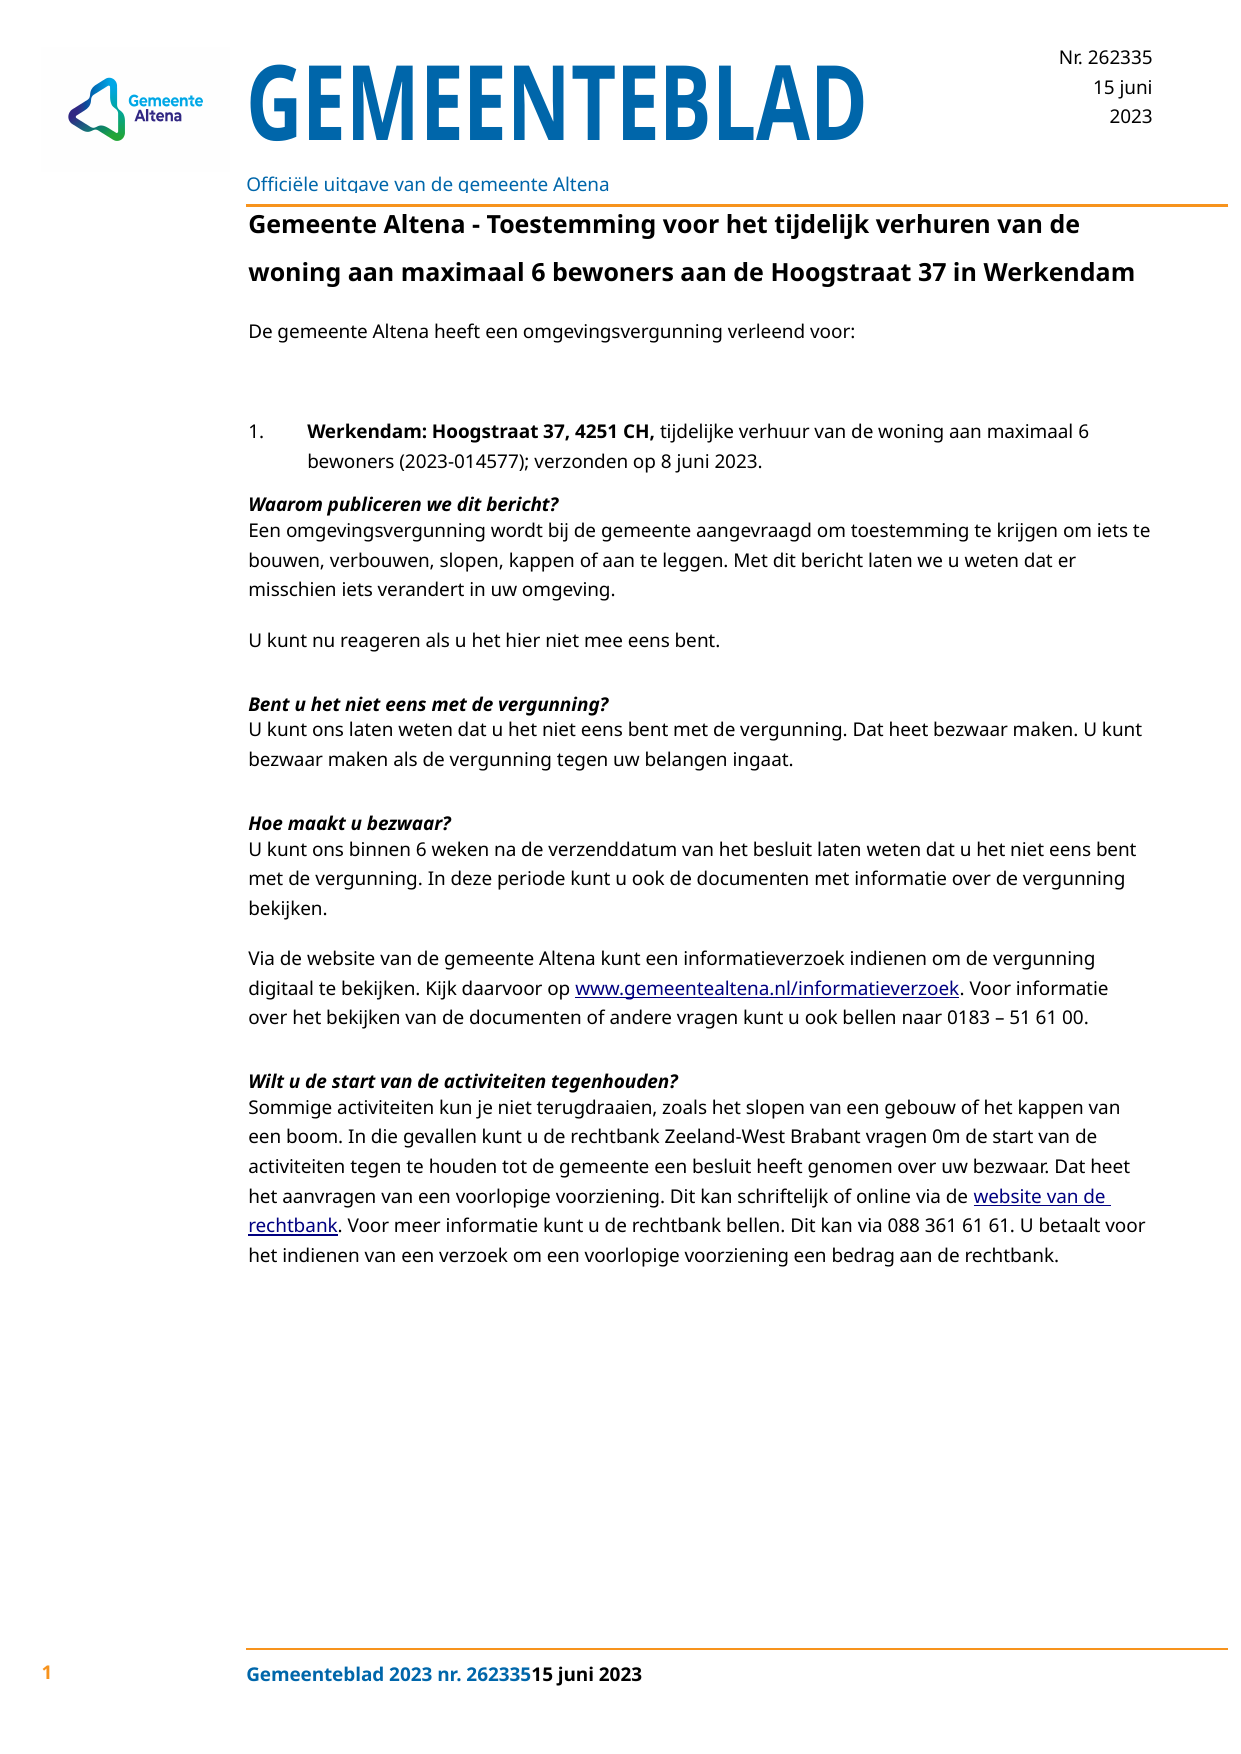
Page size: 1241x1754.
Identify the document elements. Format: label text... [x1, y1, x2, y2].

text Waarom publiceren we dit bericht? [248, 491, 1152, 517]
text Gemeente Altena - Toestemming voor het tijdelijk verhuren van de woning aan maximaal 6 bewoners aan de Hoogstraat 37 in Werkendam [248, 207, 1152, 288]
text U kunt ons laten weten dat u het niet eens bent met de vergunning. Dat heet bezwaar maken. U kunt bezwaar maken als de vergunning tegen uw belangen ingaat. [248, 716, 1152, 772]
text U kunt nu reageren als u het hier niet mee eens bent. [248, 627, 1152, 652]
text Wilt u de start van de activiteiten tegenhouden? [248, 1068, 1152, 1094]
list Werkendam: Hoogstraat 37, 4251 CH, tijdelijke verhuur van de woning aan maximaal 6 bewoners (2023-014577); verzonden op 8 juni 2023. [248, 419, 1152, 474]
text Bent u het niet eens met de vergunning? [248, 691, 1152, 716]
text Een omgevingsvergunning wordt bij de gemeente aangevraagd om toestemming te krijgen om iets te bouwen, verbouwen, slopen, kappen of aan te leggen. Met dit bericht laten we u weten dat er misschien iets verandert in uw omgeving. [248, 517, 1152, 602]
text Via de website van de gemeente Altena kunt een informatieverzoek indienen om de vergunning digitaal te bekijken. Kijk daarvoor op www.gemeentealtena.nl/informatieverzoek. Voor informatie over het bekijken van de documenten of andere vragen kunt u ook bellen naar 0183 – 51 61 00. [248, 945, 1152, 1030]
text U kunt ons binnen 6 weken na de verzenddatum van het besluit laten weten dat u het niet eens bent met de vergunning. In deze periode kunt u ook de documenten met informatie over de vergunning bekijken. [248, 836, 1152, 921]
picture [41, 47, 231, 172]
text Sommige activiteiten kun je niet terugdraaien, zoals het slopen van een gebouw of het kappen van een boom. In die gevallen kunt u de rechtbank Zeeland-West Brabant vragen 0m de start van de activiteiten tegen te houden tot de gemeente een besluit heeft genomen over uw bezwaar. Dat heet het aanvragen van een voorlopige voorziening. Dit kan schriftelijk of online via de website van de rechtbank. Voor meer informatie kunt u de rechtbank bellen. Dit kan via 088 361 61 61. U betaalt voor het indienen van een verzoek om een voorlopige voorziening een bedrag aan de rechtbank. [248, 1094, 1152, 1268]
text Hoe maakt u bezwaar? [248, 810, 1152, 836]
text De gemeente Altena heeft een omgevingsvergunning verleend voor: [248, 318, 1152, 344]
